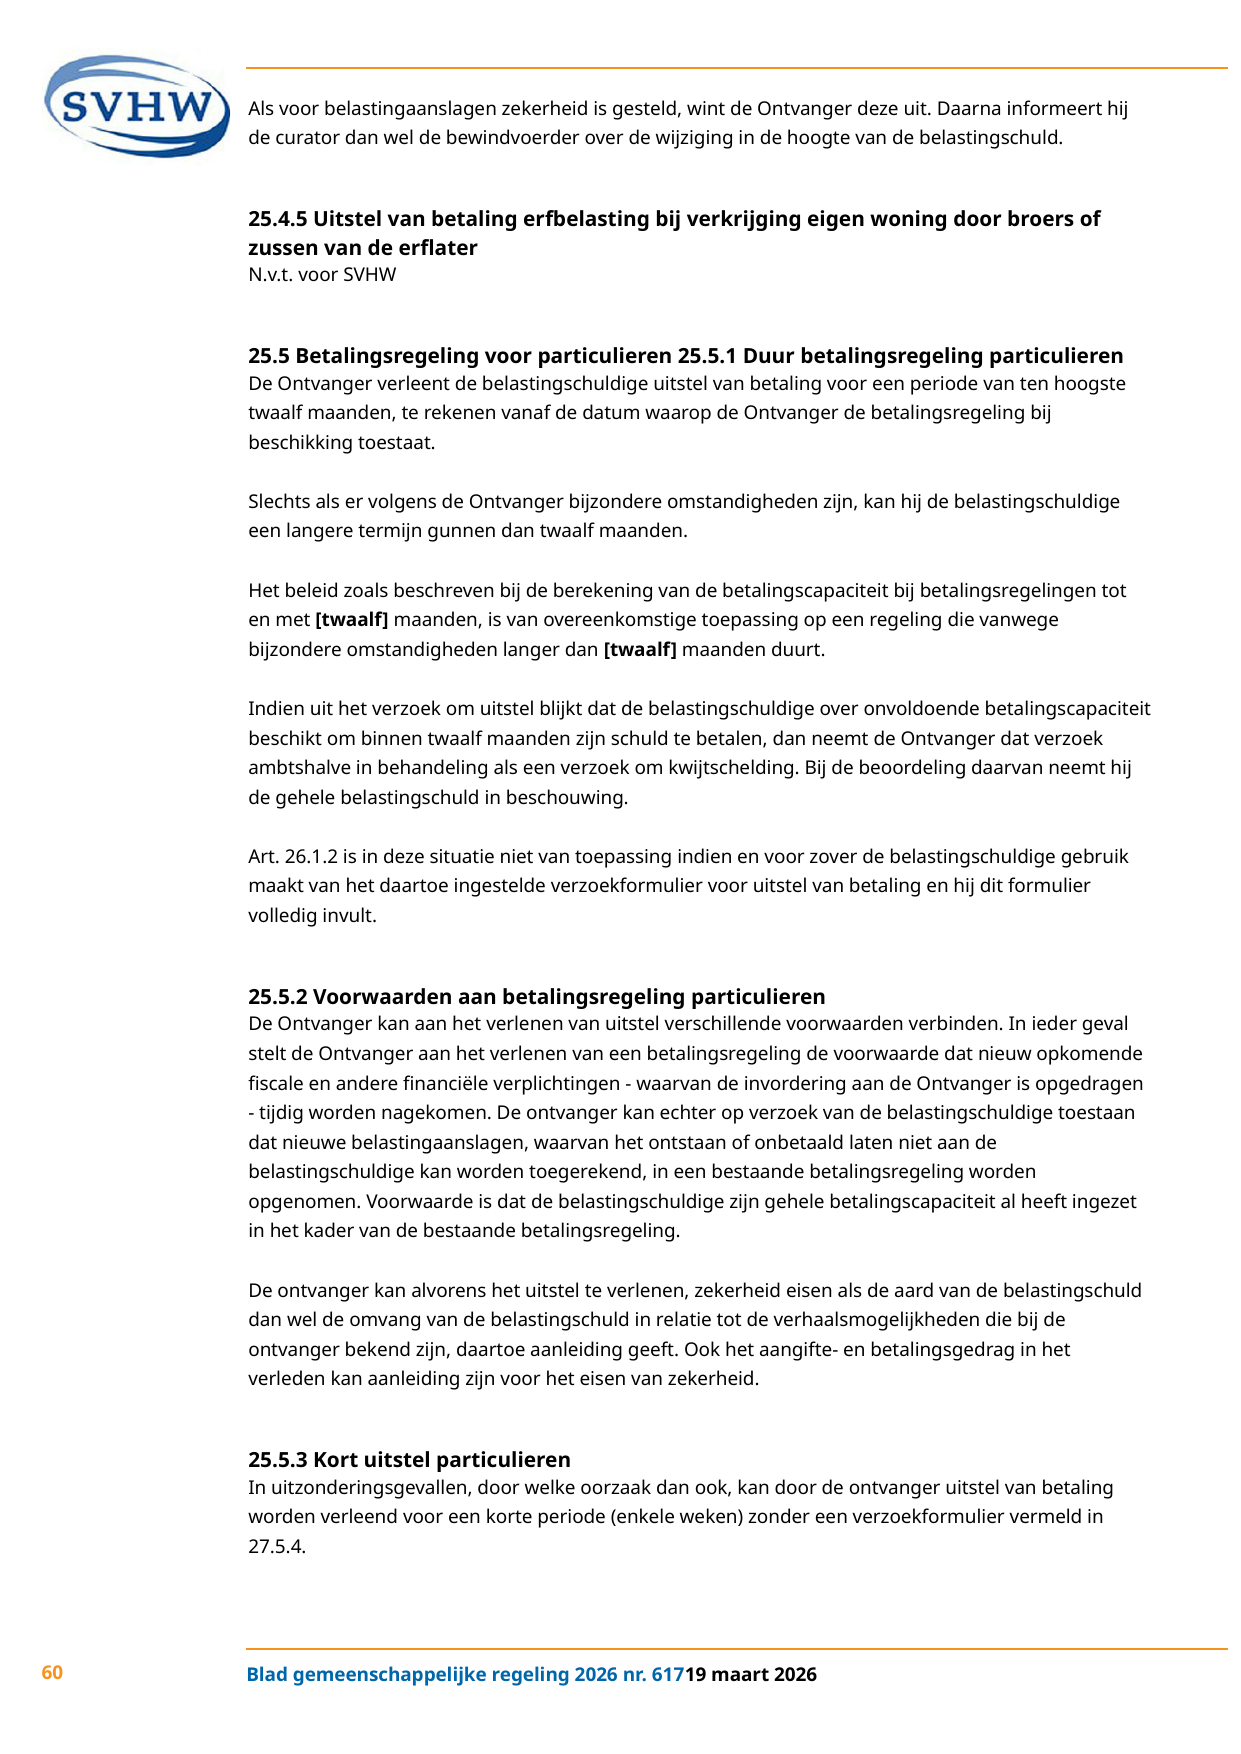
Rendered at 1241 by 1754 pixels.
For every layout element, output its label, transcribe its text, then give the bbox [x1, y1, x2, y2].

text 25.4.5 Uitstel van betaling erfbelasting bij verkrijging eigen woning door broers of zussen van de erflater [248, 204, 1152, 261]
text De Ontvanger verleent de belastingschuldige uitstel van betaling voor een periode van ten hoogste twaalf maanden, te rekenen vanaf de datum waarop de Ontvanger de betalingsregeling bij beschikking toestaat. [248, 370, 1152, 454]
text De ontvanger kan alvorens het uitstel te verlenen, zekerheid eisen als de aard van de belastingschuld dan wel de omvang van de belastingschuld in relatie tot de verhaalsmogelijkheden die bij de ontvanger bekend zijn, daartoe aanleiding geeft. Ook het aangifte- en betalingsgedrag in het verleden kan aanleiding zijn voor het eisen van zekerheid. [248, 1277, 1152, 1391]
text Slechts als er volgens de Ontvanger bijzondere omstandigheden zijn, kan hij de belastingschuldige een langere termijn gunnen dan twaalf maanden. [248, 488, 1152, 543]
text De Ontvanger kan aan het verlenen van uitstel verschillende voorwaarden verbinden. In ieder geval stelt de Ontvanger aan het verlenen van een betalingsregeling de voorwaarde dat nieuw opkomende fiscale en andere financiële verplichtingen - waarvan de invordering aan de Ontvanger is opgedragen - tijdig worden nagekomen. De ontvanger kan echter op verzoek van de belastingschuldige toestaan dat nieuwe belastingaanslagen, waarvan het ontstaan of onbetaald laten niet aan de belastingschuldige kan worden toegerekend, in een bestaande betalingsregeling worden opgenomen. Voorwaarde is dat de belastingschuldige zijn gehele betalingscapaciteit al heeft ingezet in het kader van de bestaande betalingsregeling. [248, 1011, 1152, 1243]
text In uitzonderingsgevallen, door welke oorzaak dan ook, kan door de ontvanger uitstel van betaling worden verleend voor een korte periode (enkele weken) zonder een verzoekformulier vermeld in 27.5.4. [248, 1474, 1152, 1559]
text 25.5 Betalingsregeling voor particulieren 25.5.1 Duur betalingsregeling particulieren [248, 341, 1152, 370]
text Als voor belastingaanslagen zekerheid is gesteld, wint de Ontvanger deze uit. Daarna informeert hij de curator dan wel de bewindvoerder over de wijziging in de hoogte van de belastingschuld. [248, 95, 1152, 150]
text 25.5.2 Voorwaarden aan betalingsregeling particulieren [248, 982, 1152, 1011]
text N.v.t. voor SVHW [248, 261, 1152, 287]
text Indien uit het verzoek om uitstel blijkt dat de belastingschuldige over onvoldoende betalingscapaciteit beschikt om binnen twaalf maanden zijn schuld te betalen, dan neemt de Ontvanger dat verzoek ambtshalve in behandeling als een verzoek om kwijtschelding. Bij de beoordeling daarvan neemt hij de gehele belastingschuld in beschouwing. [248, 695, 1152, 809]
text Het beleid zoals beschreven bij de berekening van de betalingscapaciteit bij betalingsregelingen tot en met [twaalf] maanden, is van overeenkomstige toepassing op een regeling die vanwege bijzondere omstandigheden langer dan [twaalf] maanden duurt. [248, 577, 1152, 662]
text 25.5.3 Kort uitstel particulieren [248, 1446, 1152, 1474]
text Art. 26.1.2 is in deze situatie niet van toepassing indien en voor zover de belastingschuldige gebruik maakt van het daartoe ingestelde verzoekformulier voor uitstel van betaling en hij dit formulier volledig invult. [248, 843, 1152, 928]
picture [41, 47, 231, 172]
